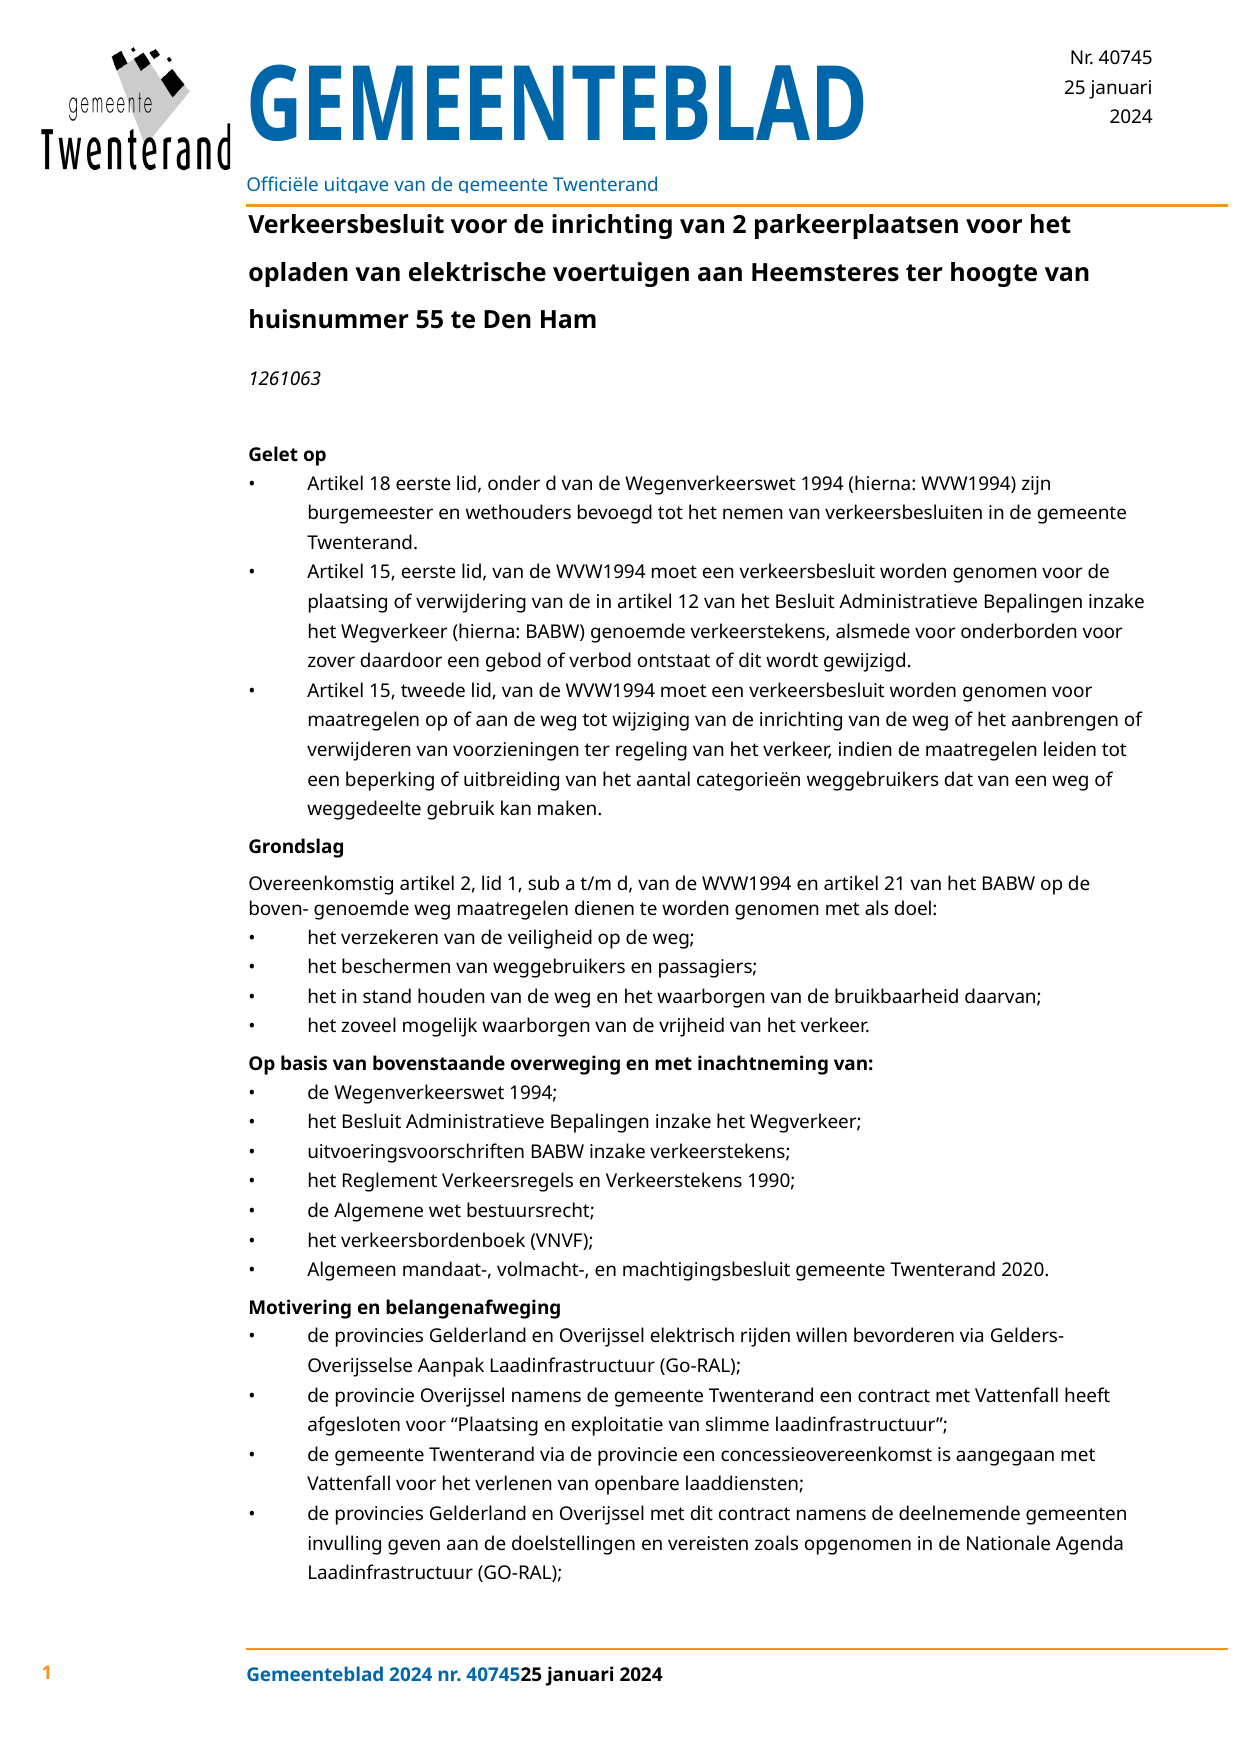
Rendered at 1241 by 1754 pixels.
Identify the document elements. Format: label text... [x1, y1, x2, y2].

text Motivering en belangenafweging [248, 1294, 1152, 1320]
list de provincies Gelderland en Overijssel met dit contract namens de deelnemende gemeenten invulling geven aan de doelstellingen en vereisten zoals opgenomen in de Nationale Agenda Laadinfrastructuur (GO-RAL); [248, 1500, 1152, 1585]
list de gemeente Twenterand via de provincie een concessieovereenkomst is aangegaan met Vattenfall voor het verlenen van openbare laaddiensten; [248, 1441, 1152, 1496]
text 1261063 [248, 366, 1152, 391]
list Artikel 15, eerste lid, van de WVW1994 moet een verkeersbesluit worden genomen voor de plaatsing of verwijdering van de in artikel 12 van het Besluit Administratieve Bepalingen inzake het Wegverkeer (hierna: BABW) genoemde verkeerstekens, alsmede voor onderborden voor zover daardoor een gebod of verbod ontstaat of dit wordt gewijzigd. [248, 559, 1152, 673]
list de provincies Gelderland en Overijssel elektrisch rijden willen bevorderen via Gelders-Overijsselse Aanpak Laadinfrastructuur (Go-RAL); [248, 1323, 1152, 1378]
list de Algemene wet bestuursrecht; [248, 1197, 1152, 1223]
list het in stand houden van de weg en het waarborgen van de bruikbaarheid daarvan; [248, 983, 1152, 1009]
list het zoveel mogelijk waarborgen van de vrijheid van het verkeer. [248, 1013, 1152, 1038]
list het Besluit Administratieve Bepalingen inzake het Wegverkeer; [248, 1108, 1152, 1134]
list Algemeen mandaat-, volmacht-, en machtigingsbesluit gemeente Twenterand 2020. [248, 1256, 1152, 1282]
list de Wegenverkeerswet 1994; [248, 1079, 1152, 1105]
text Op basis van bovenstaande overweging en met inachtneming van: [248, 1051, 1152, 1076]
list het beschermen van weggebruikers en passagiers; [248, 953, 1152, 979]
list de provincie Overijssel namens de gemeente Twenterand een contract met Vattenfall heeft afgesloten voor “Plaatsing en exploitatie van slimme laadinfrastructuur”; [248, 1382, 1152, 1437]
list uitvoeringsvoorschriften BABW inzake verkeerstekens; [248, 1138, 1152, 1164]
text Grondslag [248, 833, 1152, 859]
list Artikel 15, tweede lid, van de WVW1994 moet een verkeersbesluit worden genomen voor maatregelen op of aan de weg tot wijziging van de inrichting van de weg of het aanbrengen of verwijderen van voorzieningen ter regeling van het verkeer, indien de maatregelen leiden tot een beperking of uitbreiding van het aantal categorieën weggebruikers dat van een weg of weggedeelte gebruik kan maken. [248, 677, 1152, 821]
text Overeenkomstig artikel 2, lid 1, sub a t/m d, van de WVW1994 en artikel 21 van het BABW op de boven- genoemde weg maatregelen dienen te worden genomen met als doel: [248, 870, 1152, 921]
list het Reglement Verkeersregels en Verkeerstekens 1990; [248, 1168, 1152, 1193]
list Artikel 18 eerste lid, onder d van de Wegenverkeerswet 1994 (hierna: WVW1994) zijn burgemeester en wethouders bevoegd tot het nemen van verkeersbesluiten in de gemeente Twenterand. [248, 470, 1152, 555]
list het verkeersbordenboek (VNVF); [248, 1227, 1152, 1253]
text Gelet op [248, 442, 1152, 467]
list het verzekeren van de veiligheid op de weg; [248, 924, 1152, 950]
picture [41, 47, 231, 172]
text Verkeersbesluit voor de inrichting van 2 parkeerplaatsen voor het opladen van elektrische voertuigen aan Heemsteres ter hoogte van huisnummer 55 te Den Ham [248, 207, 1152, 336]
